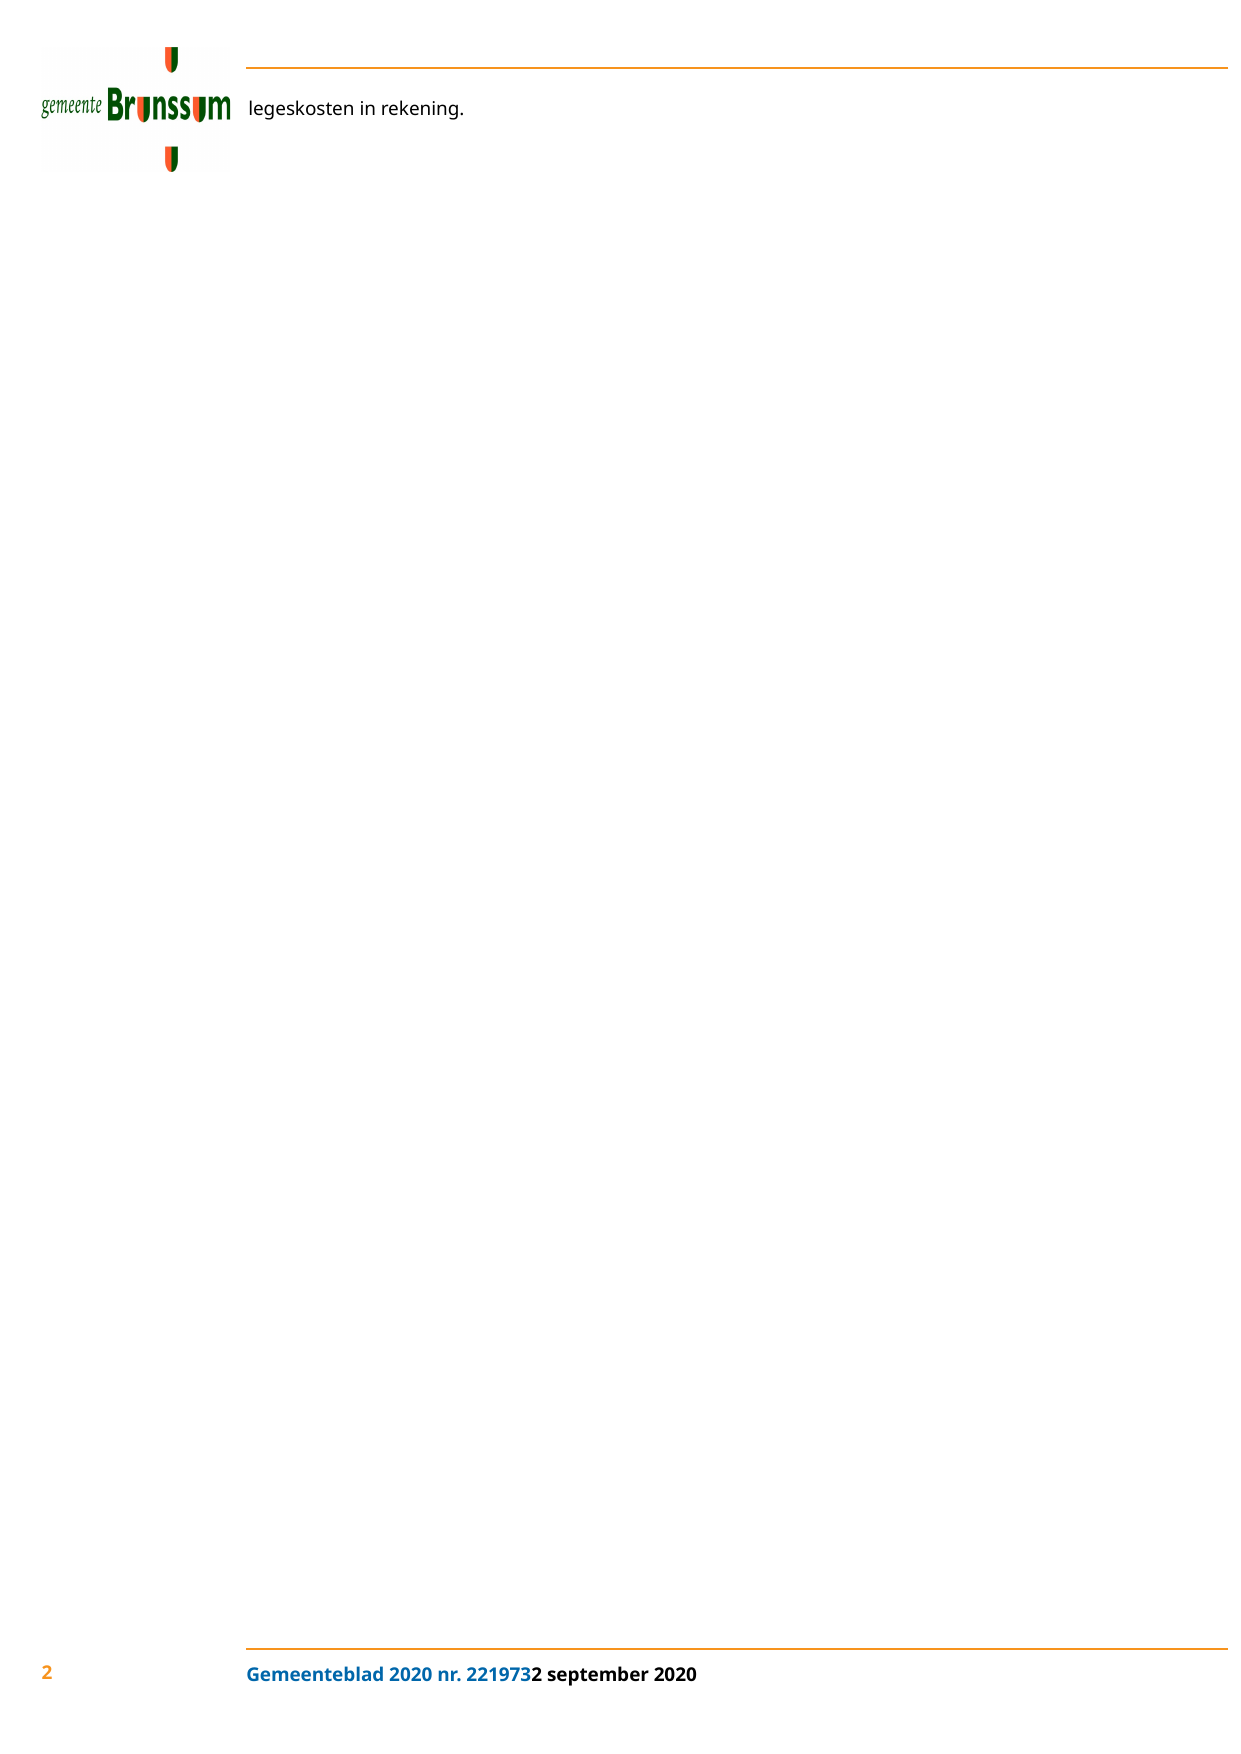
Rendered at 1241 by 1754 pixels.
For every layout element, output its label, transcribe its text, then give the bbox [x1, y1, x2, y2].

picture [41, 47, 231, 172]
text legeskosten in rekening. [248, 95, 1152, 121]
